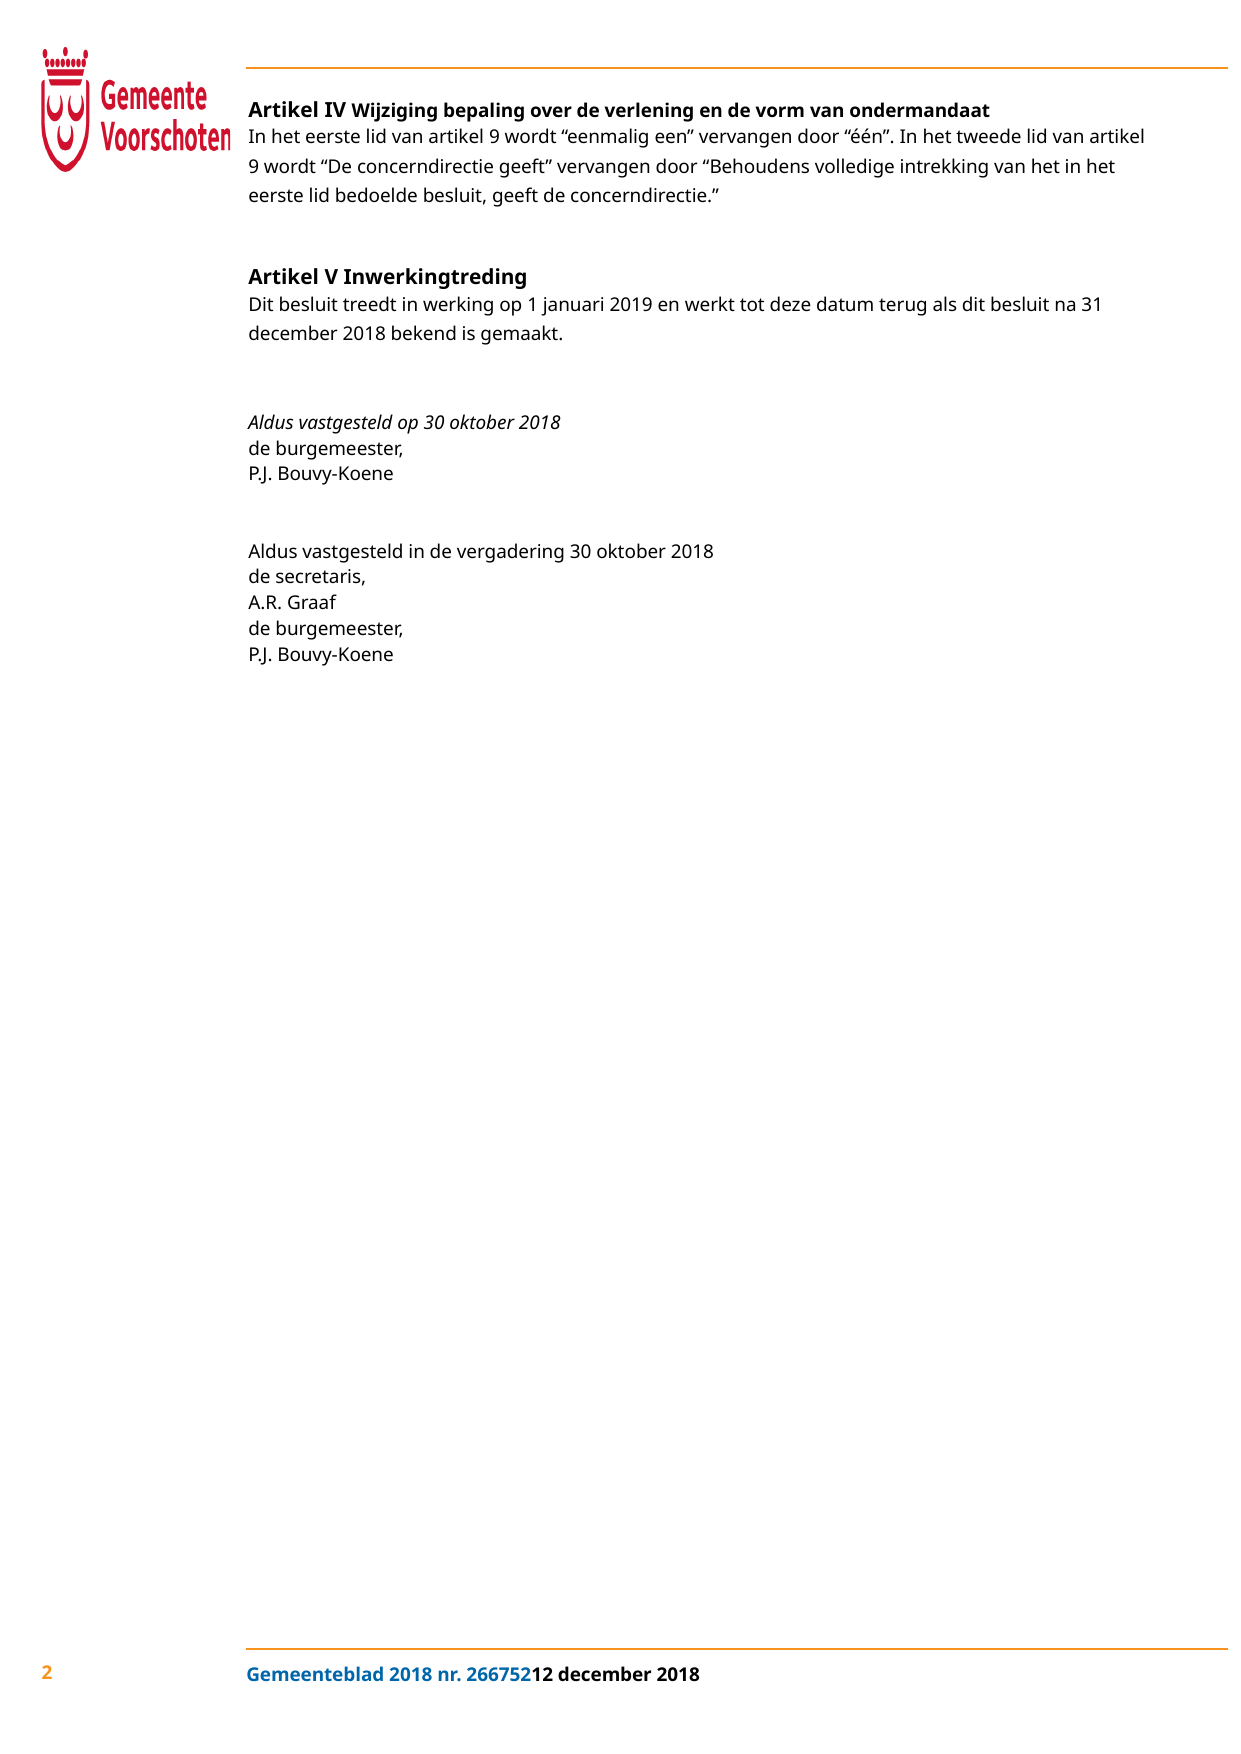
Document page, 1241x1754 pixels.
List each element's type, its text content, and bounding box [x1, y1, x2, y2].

text de burgemeester, [248, 435, 1152, 461]
text P.J. Bouvy-Koene [248, 641, 1152, 666]
text A.R. Graaf [248, 589, 1152, 615]
text de burgemeester, [248, 615, 1152, 641]
picture [41, 47, 231, 172]
text Aldus vastgesteld op 30 oktober 2018 [248, 409, 1152, 435]
text In het eerste lid van artikel 9 wordt “eenmalig een” vervangen door “één”. In het tweede lid van artikel 9 wordt “De concerndirectie geeft” vervangen door “Behoudens volledige intrekking van het in het eerste lid bedoelde besluit, geeft de concerndirectie.” [248, 123, 1152, 208]
text P.J. Bouvy-Koene [248, 461, 1152, 486]
text Artikel IV Wijziging bepaling over de verlening en de vorm van ondermandaat [248, 95, 1152, 123]
text Aldus vastgesteld in de vergadering 30 oktober 2018 [248, 538, 1152, 563]
text de secretaris, [248, 563, 1152, 589]
text Dit besluit treedt in werking op 1 januari 2019 en werkt tot deze datum terug als dit besluit na 31 december 2018 bekend is gemaakt. [248, 291, 1152, 346]
text Artikel V Inwerkingtreding [248, 262, 1152, 291]
